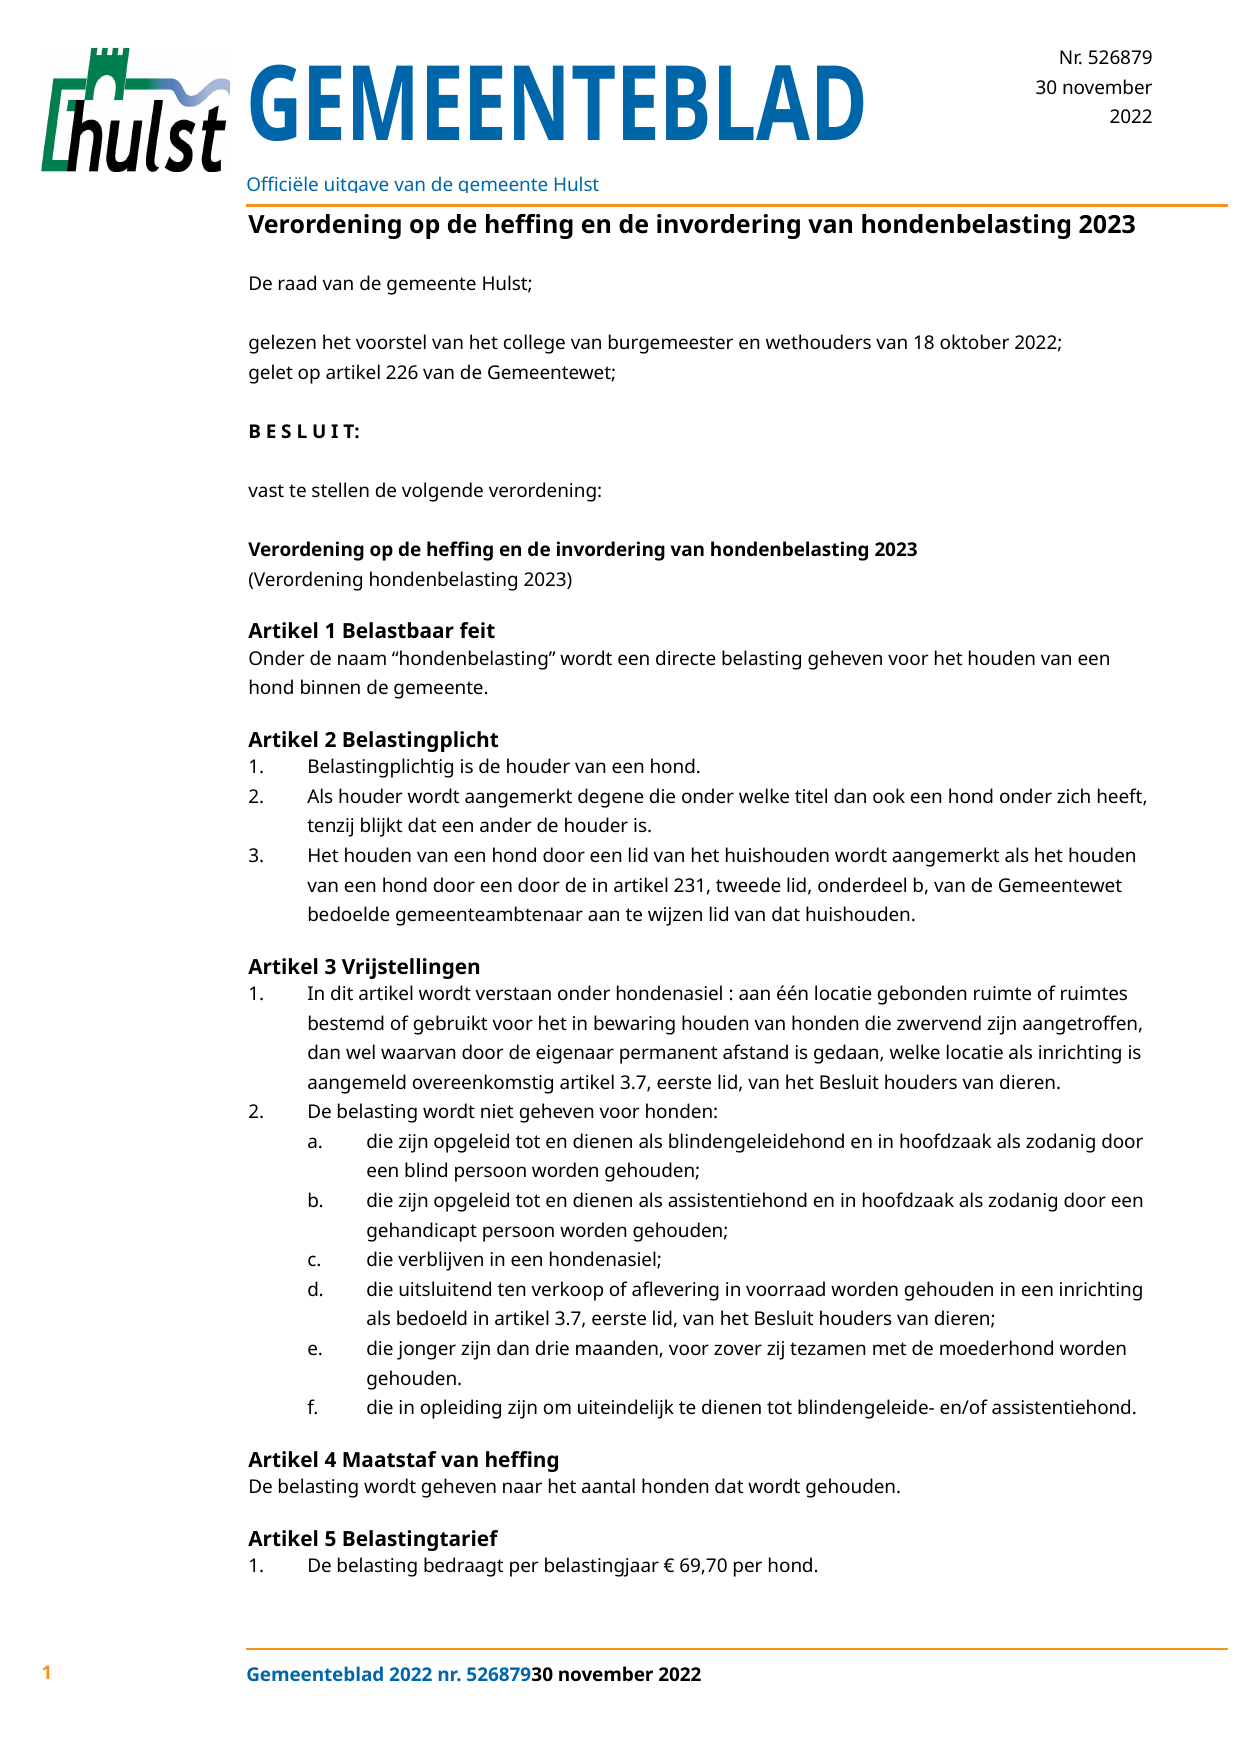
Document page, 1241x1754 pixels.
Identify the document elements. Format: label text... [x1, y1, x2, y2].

list Als houder wordt aangemerkt degene die onder welke titel dan ook een hond onder zich heeft, tenzij blijkt dat een ander de houder is. [248, 783, 1152, 838]
list die zijn opgeleid tot en dienen als assistentiehond en in hoofdzaak als zodanig door een gehandicapt persoon worden gehouden; [307, 1187, 1152, 1243]
list In dit artikel wordt verstaan onder hondenasiel : aan één locatie gebonden ruimte of ruimtes bestemd of gebruikt voor het in bewaring houden van honden die zwervend zijn aangetroffen, dan wel waarvan door de eigenaar permanent afstand is gedaan, welke locatie als inrichting is aangemeld overeenkomstig artikel 3.7, eerste lid, van het Besluit houders van dieren. [248, 980, 1152, 1095]
text vast te stellen de volgende verordening: [248, 477, 1152, 503]
text B E S L U I T: [248, 418, 1152, 444]
list Het houden van een hond door een lid van het huishouden wordt aangemerkt als het houden van een hond door een door de in artikel 231, tweede lid, onderdeel b, van de Gemeentewet bedoelde gemeenteambtenaar aan te wijzen lid van dat huishouden. [248, 842, 1152, 927]
text Artikel 5 Belastingtarief [248, 1524, 1152, 1552]
text Artikel 2 Belastingplicht [248, 725, 1152, 753]
list die uitsluitend ten verkoop of aflevering in voorraad worden gehouden in een inrichting als bedoeld in artikel 3.7, eerste lid, van het Besluit houders van dieren; [307, 1276, 1152, 1331]
text (Verordening hondenbelasting 2023) [248, 566, 1152, 592]
list Belastingplichtig is de houder van een hond. [248, 753, 1152, 779]
text Artikel 1 Belastbaar feit [248, 617, 1152, 645]
list De belasting bedraagt per belastingjaar € 69,70 per hond. [248, 1552, 1152, 1578]
text Verordening op de heffing en de invordering van hondenbelasting 2023 [248, 207, 1152, 241]
list die zijn opgeleid tot en dienen als blindengeleidehond en in hoofdzaak als zodanig door een blind persoon worden gehouden; [307, 1128, 1152, 1183]
text gelet op artikel 226 van de Gemeentewet; [248, 359, 1152, 385]
list die in opleiding zijn om uiteindelijk te dienen tot blindengeleide- en/of assistentiehond. [307, 1394, 1152, 1420]
text gelezen het voorstel van het college van burgemeester en wethouders van 18 oktober 2022; [248, 329, 1152, 355]
list die verblijven in een hondenasiel; [307, 1246, 1152, 1272]
text Artikel 3 Vrijstellingen [248, 952, 1152, 980]
picture [41, 47, 231, 172]
text Onder de naam “hondenbelasting” wordt een directe belasting geheven voor het houden van een hond binnen de gemeente. [248, 645, 1152, 700]
text De belasting wordt geheven naar het aantal honden dat wordt gehouden. [248, 1473, 1152, 1499]
list De belasting wordt niet geheven voor honden: [248, 1098, 1152, 1124]
text Verordening op de heffing en de invordering van hondenbelasting 2023 [248, 537, 1152, 562]
text De raad van de gemeente Hulst; [248, 270, 1152, 296]
list die jonger zijn dan drie maanden, voor zover zij tezamen met de moederhond worden gehouden. [307, 1335, 1152, 1391]
text Artikel 4 Maatstaf van heffing [248, 1445, 1152, 1473]
